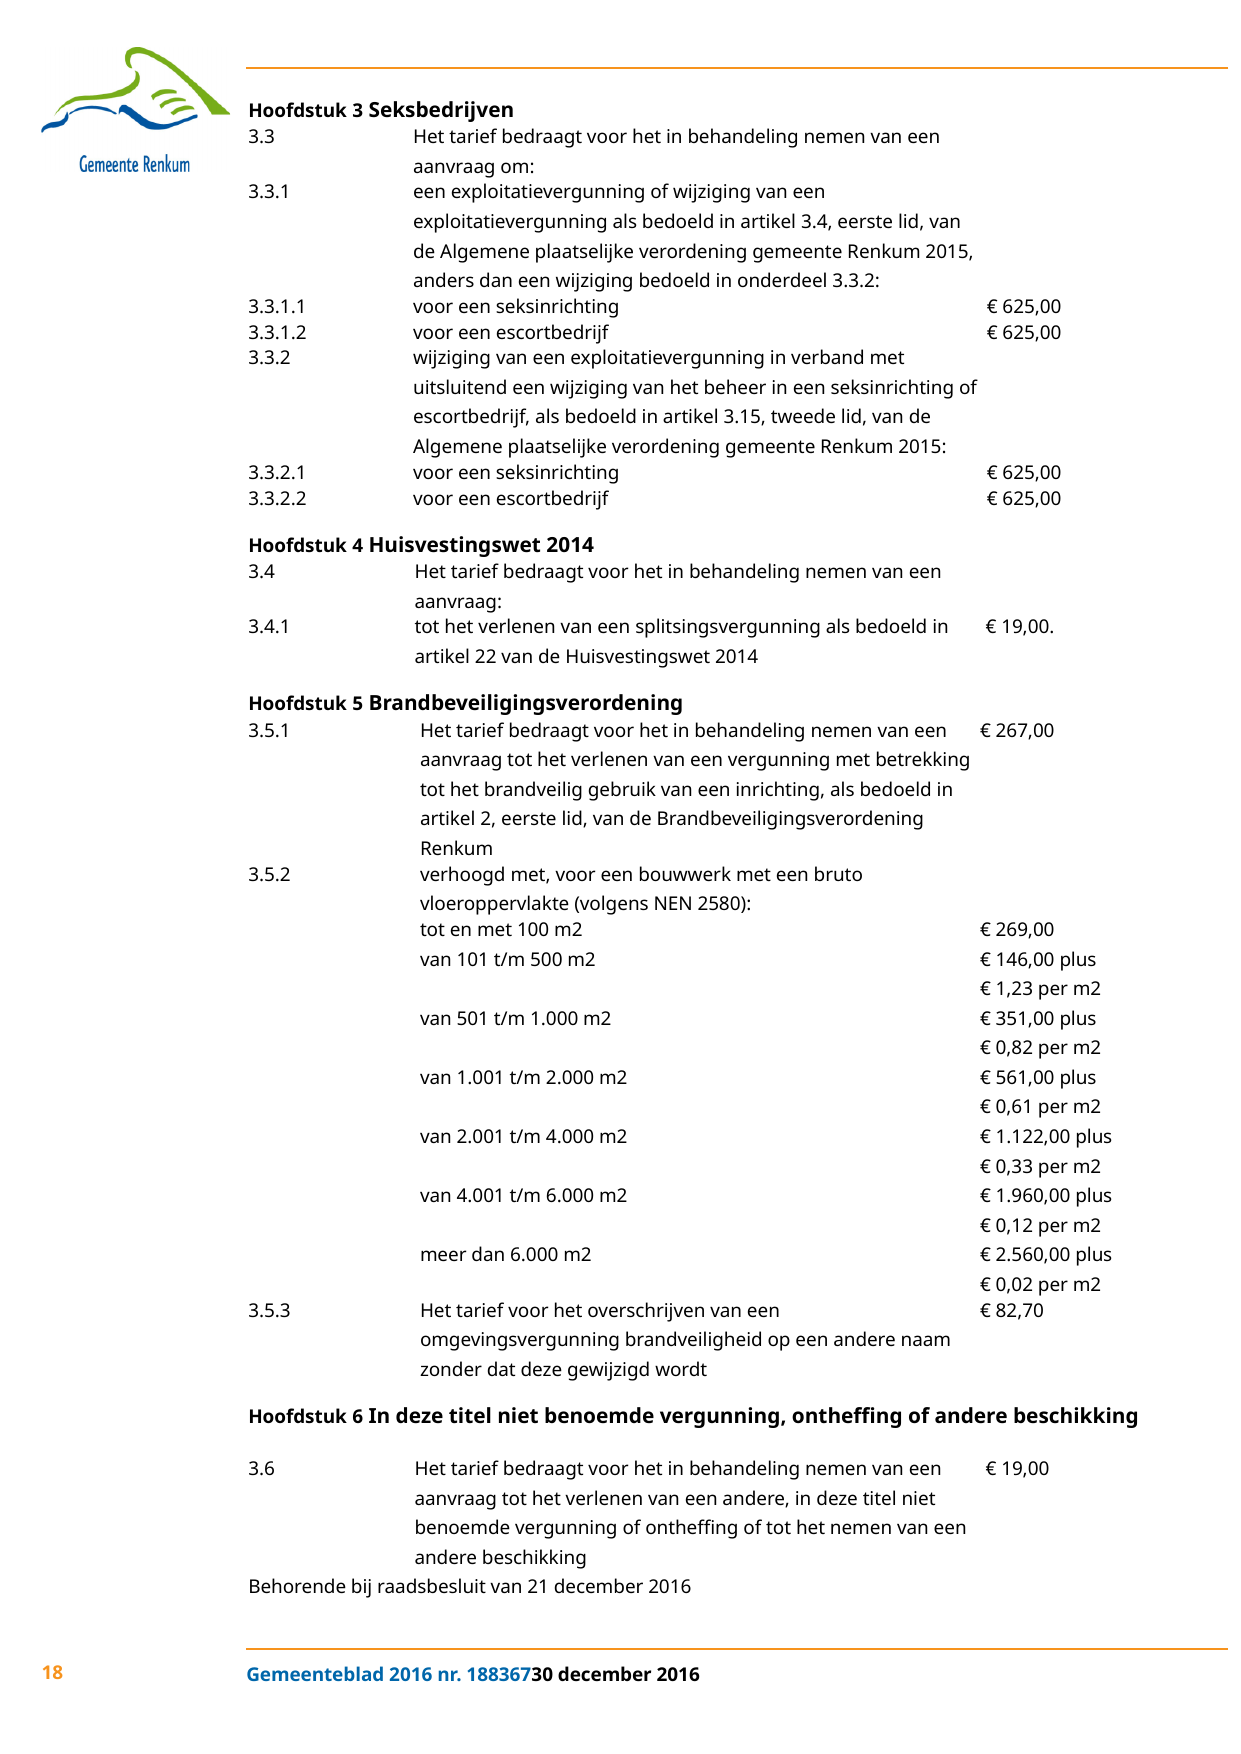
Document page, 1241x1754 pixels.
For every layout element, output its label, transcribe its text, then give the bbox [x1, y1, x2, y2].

table_cell 3.5.2 [248, 861, 420, 916]
table_cell € 625,00 [987, 485, 1152, 511]
text Hoofdstuk 4 Huisvestingswet 2014 [248, 530, 1152, 558]
table_cell 3.3.2.2 [248, 485, 413, 511]
table_header [248, 1430, 414, 1455]
table_header 3.5.1 [248, 717, 420, 861]
table_cell voor een escortbedrijf [413, 319, 987, 344]
table_cell € 19,00. [985, 614, 1152, 669]
table_cell € 19,00 [985, 1455, 1152, 1570]
table_cell € 625,00 [987, 459, 1152, 485]
table_cell tot het verlenen van een splitsingsvergunning als bedoeld in artikel 22 van de Huisvestingswet 2014 [414, 614, 985, 669]
table_cell [987, 345, 1152, 459]
table_cell 3.4.1 [248, 614, 414, 669]
table_header Het tarief bedraagt voor het in behandeling nemen van een aanvraag: [414, 558, 985, 614]
picture [41, 47, 231, 172]
table_header Het tarief bedraagt voor het in behandeling nemen van een aanvraag tot het verlenen van een vergunning met betrekking tot het brandveilig gebruik van een inrichting, als bedoeld in artikel 2, eerste lid, van de Brandbeveiligingsverordening Renkum [420, 717, 980, 861]
table_header Het tarief bedraagt voor het in behandeling nemen van een aanvraag om: [413, 123, 987, 179]
table_cell 3.6 [248, 1455, 414, 1570]
table_cell [248, 916, 420, 1297]
table_cell 3.3.2.1 [248, 459, 413, 485]
table_header 3.4 [248, 558, 414, 614]
table_header 3.3 [248, 123, 413, 179]
table_header [985, 558, 1152, 614]
table_cell € 82,70 [980, 1297, 1152, 1382]
table_header € 267,00 [980, 717, 1152, 861]
table_cell 3.5.3 [248, 1297, 420, 1382]
table_cell voor een seksinrichting [413, 459, 987, 485]
table_cell 3.3.1.2 [248, 319, 413, 344]
table_header [987, 123, 1152, 179]
table_cell wijziging van een exploitatievergunning in verband met uitsluitend een wijziging van het beheer in een seksinrichting of escortbedrijf, als bedoeld in artikel 3.15, tweede lid, van de Algemene plaatselijke verordening gemeente Renkum 2015: [413, 345, 987, 459]
table_cell [980, 861, 1152, 916]
table_cell € 625,00 [987, 319, 1152, 344]
table_cell 3.3.1 [248, 179, 413, 293]
table_cell Het tarief bedraagt voor het in behandeling nemen van een aanvraag tot het verlenen van een andere, in deze titel niet benoemde vergunning of ontheffing of tot het nemen van een andere beschikking [414, 1455, 985, 1570]
text Behorende bij raadsbesluit van 21 december 2016 [248, 1573, 1152, 1599]
table_cell Het tarief voor het overschrijven van een omgevingsvergunning brandveiligheid op een andere naam zonder dat deze gewijzigd wordt [420, 1297, 980, 1382]
table_cell [987, 179, 1152, 293]
text Hoofdstuk 5 Brandbeveiligingsverordening [248, 688, 1152, 717]
table_cell tot en met 100 m2 van 101 t/m 500 m2 van 501 t/m 1.000 m2 van 1.001 t/m 2.000 m2 van 2.001 t/m 4.000 m2 van 4.001 t/m 6.000 m2 meer dan 6.000 m2 [420, 916, 980, 1297]
table_cell 3.3.1.1 [248, 293, 413, 319]
table_header [414, 1430, 985, 1455]
table_cell € 269,00 € 146,00 plus € 1,23 per m2 € 351,00 plus € 0,82 per m2 € 561,00 plus € 0,61 per m2 € 1.122,00 plus € 0,33 per m2 € 1.960,00 plus € 0,12 per m2 € 2.560,00 plus € 0,02 per m2 [980, 916, 1152, 1297]
table_cell voor een seksinrichting [413, 293, 987, 319]
table_cell voor een escortbedrijf [413, 485, 987, 511]
table_cell verhoogd met, voor een bouwwerk met een bruto vloeroppervlakte (volgens NEN 2580): [420, 861, 980, 916]
table_cell € 625,00 [987, 293, 1152, 319]
table_cell 3.3.2 [248, 345, 413, 459]
table_header [985, 1430, 1152, 1455]
text Hoofdstuk 3 Seksbedrijven [248, 95, 1152, 123]
table_cell een exploitatievergunning of wijziging van een exploitatievergunning als bedoeld in artikel 3.4, eerste lid, van de Algemene plaatselijke verordening gemeente Renkum 2015, anders dan een wijziging bedoeld in onderdeel 3.3.2: [413, 179, 987, 293]
text Hoofdstuk 6 In deze titel niet benoemde vergunning, ontheffing of andere beschikking [248, 1401, 1152, 1429]
